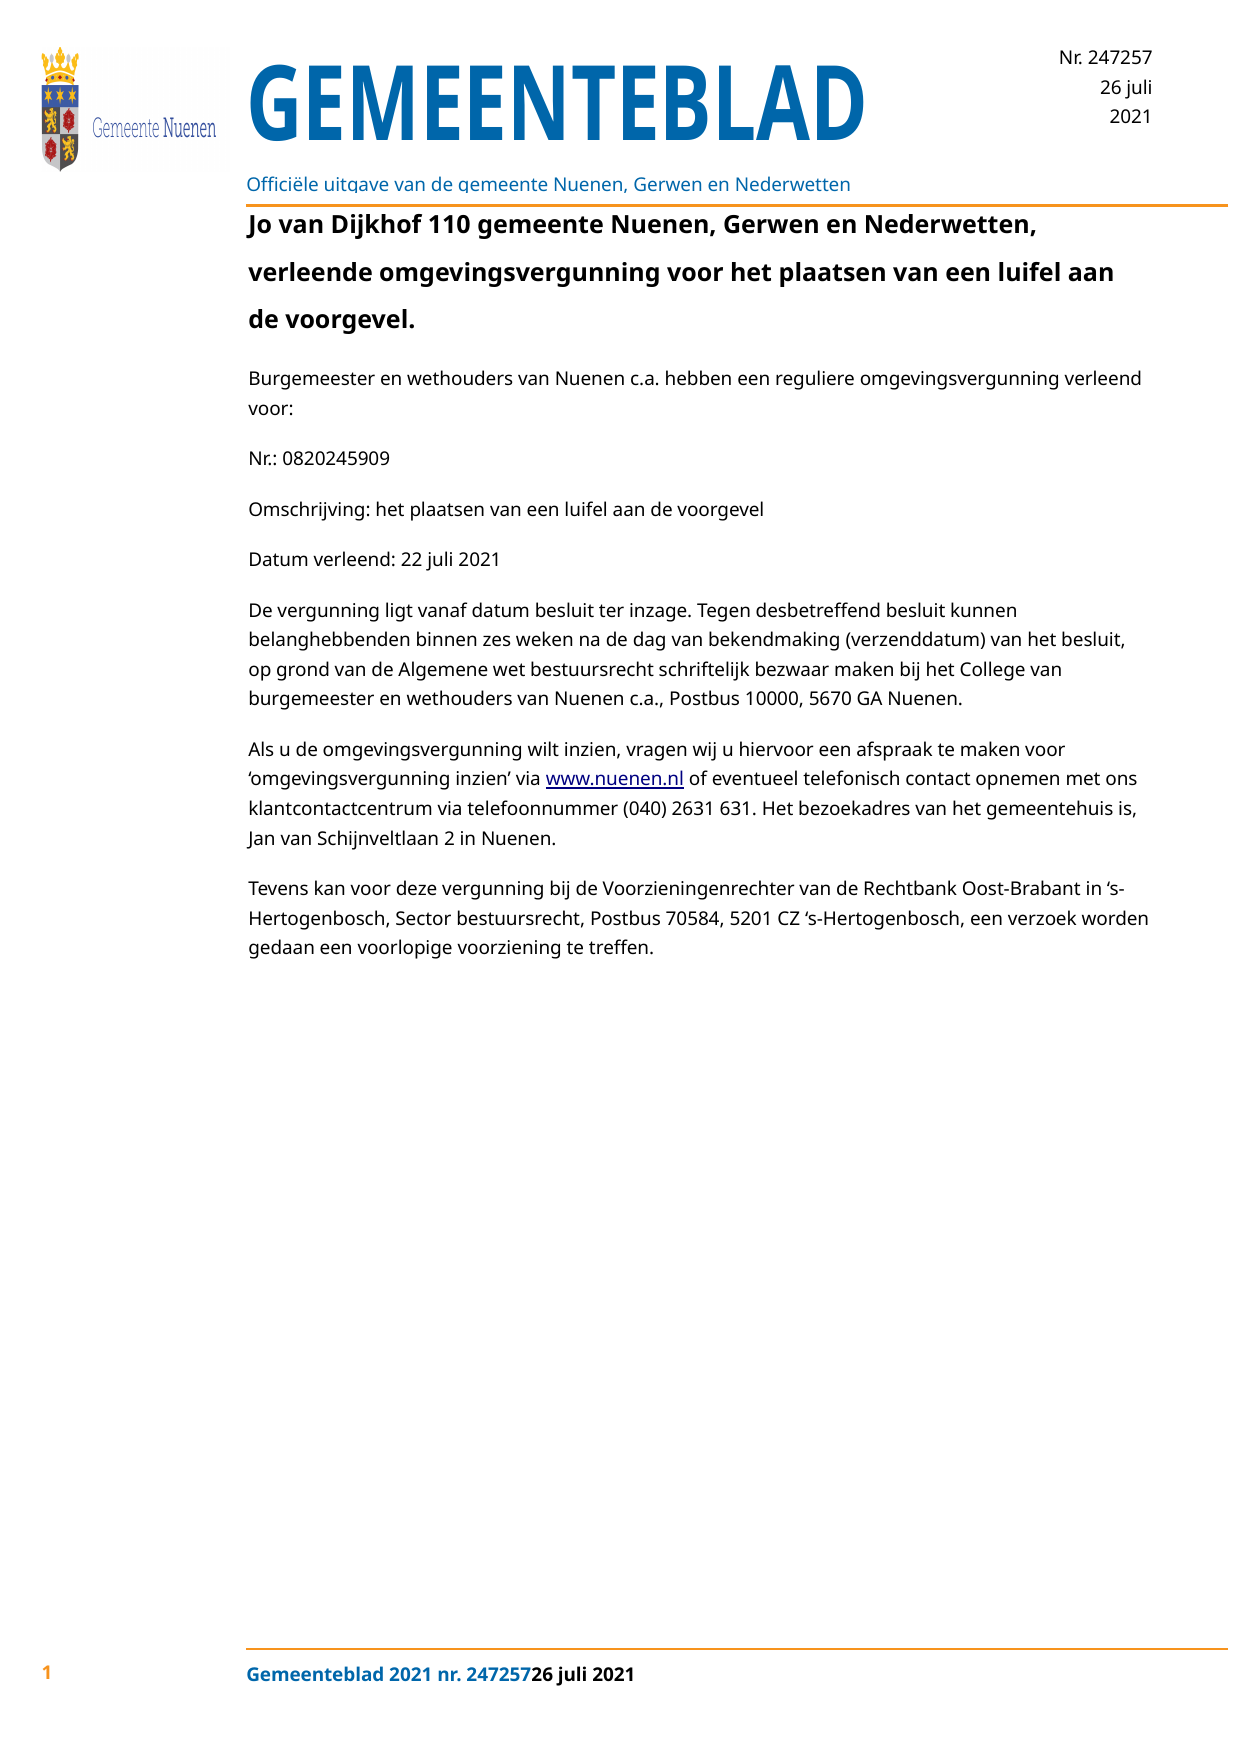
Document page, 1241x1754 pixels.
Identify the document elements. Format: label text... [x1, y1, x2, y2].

text Tevens kan voor deze vergunning bij de Voorzieningenrechter van de Rechtbank Oost-Brabant in ‘s-Hertogenbosch, Sector bestuursrecht, Postbus 70584, 5201 CZ ‘s-Hertogenbosch, een verzoek worden gedaan een voorlopige voorziening te treffen. [248, 875, 1152, 960]
text De vergunning ligt vanaf datum besluit ter inzage. Tegen desbetreffend besluit kunnen belanghebbenden binnen zes weken na de dag van bekendmaking (verzenddatum) van het besluit, op grond van de Algemene wet bestuursrecht schriftelijk bezwaar maken bij het College van burgemeester en wethouders van Nuenen c.a., Postbus 10000, 5670 GA Nuenen. [248, 597, 1152, 711]
picture [41, 47, 231, 172]
text Nr.: 0820245909 [248, 446, 1152, 471]
text Jo van Dijkhof 110 gemeente Nuenen, Gerwen en Nederwetten, verleende omgevingsvergunning voor het plaatsen van een luifel aan de voorgevel. [248, 207, 1152, 336]
text Datum verleend: 22 juli 2021 [248, 546, 1152, 572]
text Als u de omgevingsvergunning wilt inzien, vragen wij u hiervoor een afspraak te maken voor ‘omgevingsvergunning inzien’ via www.nuenen.nl of eventueel telefonisch contact opnemen met ons klantcontactcentrum via telefoonnummer (040) 2631 631. Het bezoekadres van het gemeentehuis is, Jan van Schijnveltlaan 2 in Nuenen. [248, 736, 1152, 850]
text Burgemeester en wethouders van Nuenen c.a. hebben een reguliere omgevingsvergunning verleend voor: [248, 366, 1152, 421]
text Omschrijving: het plaatsen van een luifel aan de voorgevel [248, 496, 1152, 522]
